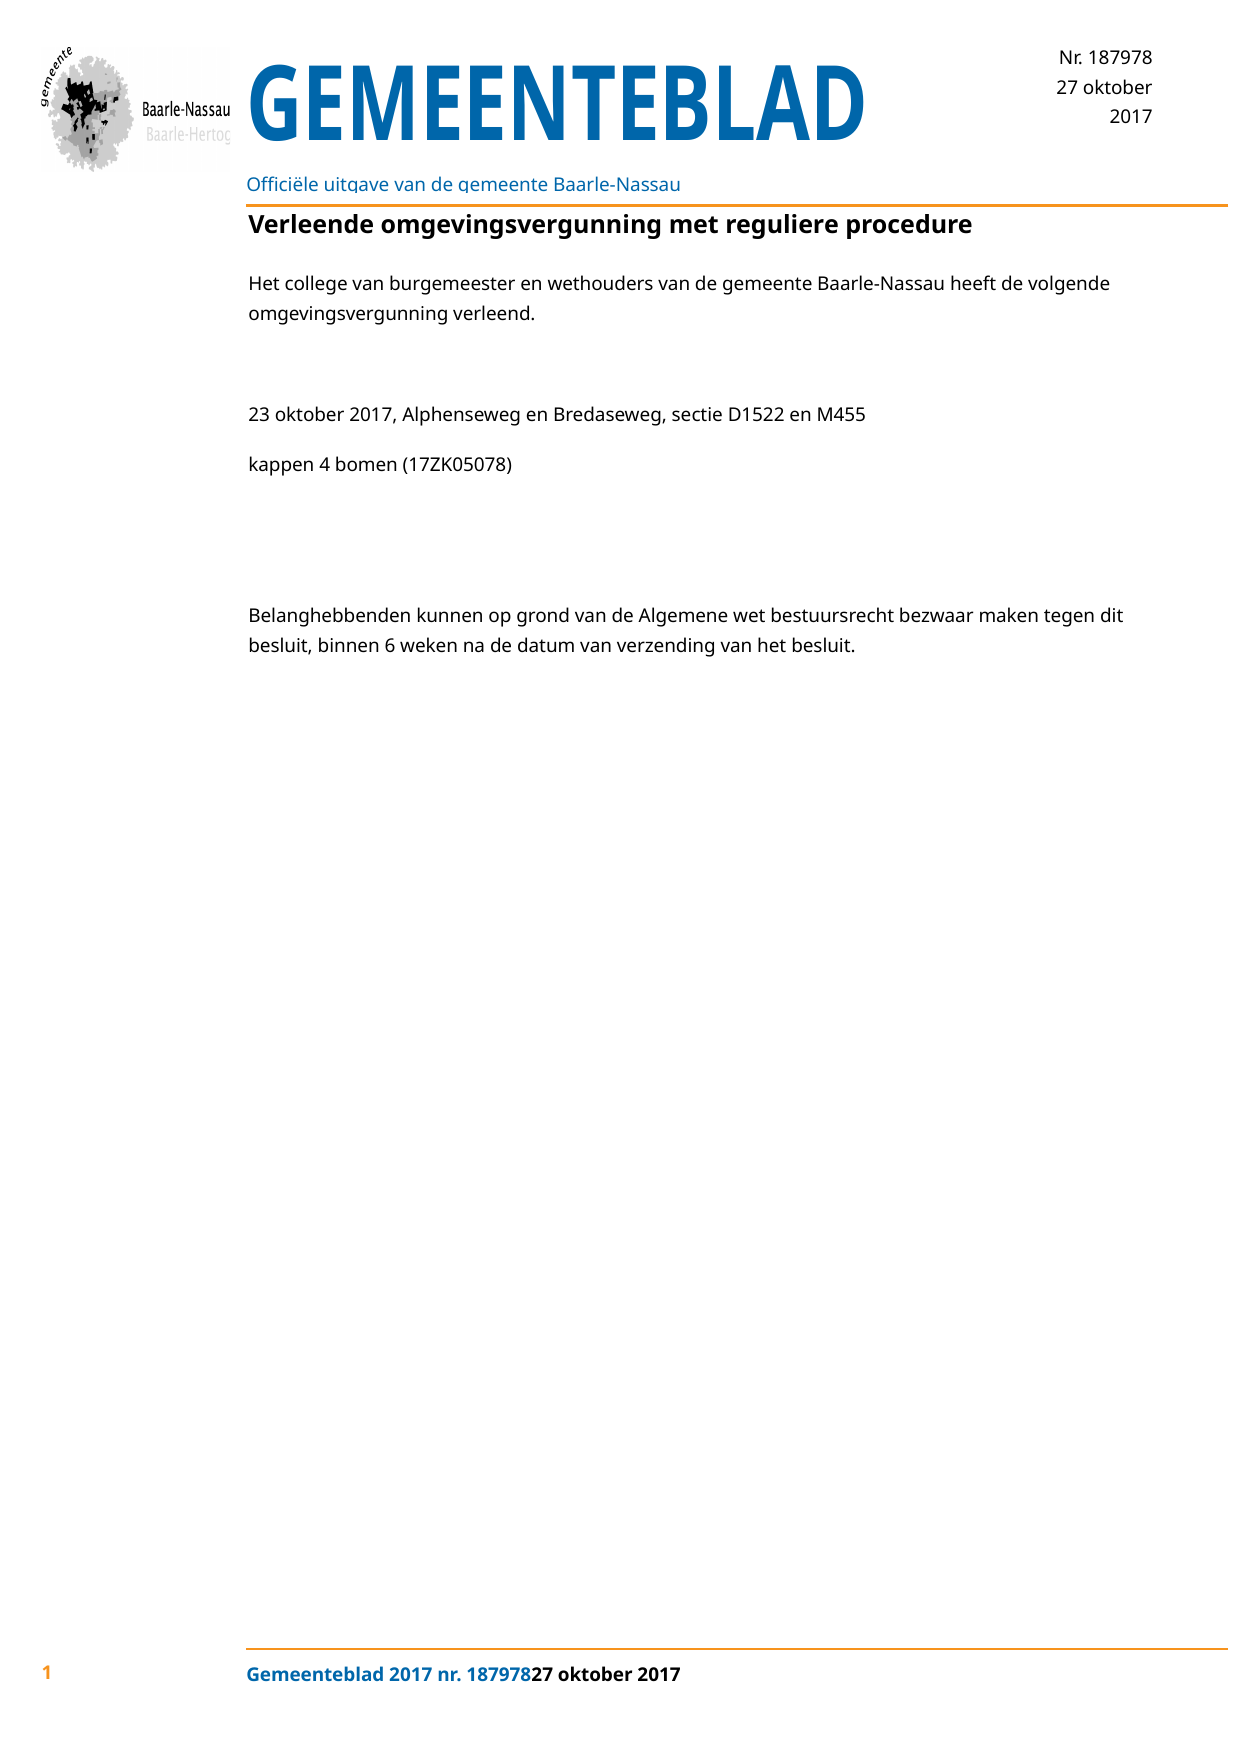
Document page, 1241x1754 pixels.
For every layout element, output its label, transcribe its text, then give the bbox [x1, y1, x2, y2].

text Belanghebbenden kunnen op grond van de Algemene wet bestuursrecht bezwaar maken tegen dit besluit, binnen 6 weken na de datum van verzending van het besluit. [248, 602, 1152, 658]
picture [41, 47, 231, 172]
text Verleende omgevingsvergunning met reguliere procedure [248, 207, 1152, 241]
text 23 oktober 2017, Alphenseweg en Bredaseweg, sectie D1522 en M455 [248, 401, 1152, 426]
text kappen 4 bomen (17ZK05078) [248, 451, 1152, 477]
text Het college van burgemeester en wethouders van de gemeente Baarle-Nassau heeft de volgende omgevingsvergunning verleend. [248, 270, 1152, 326]
